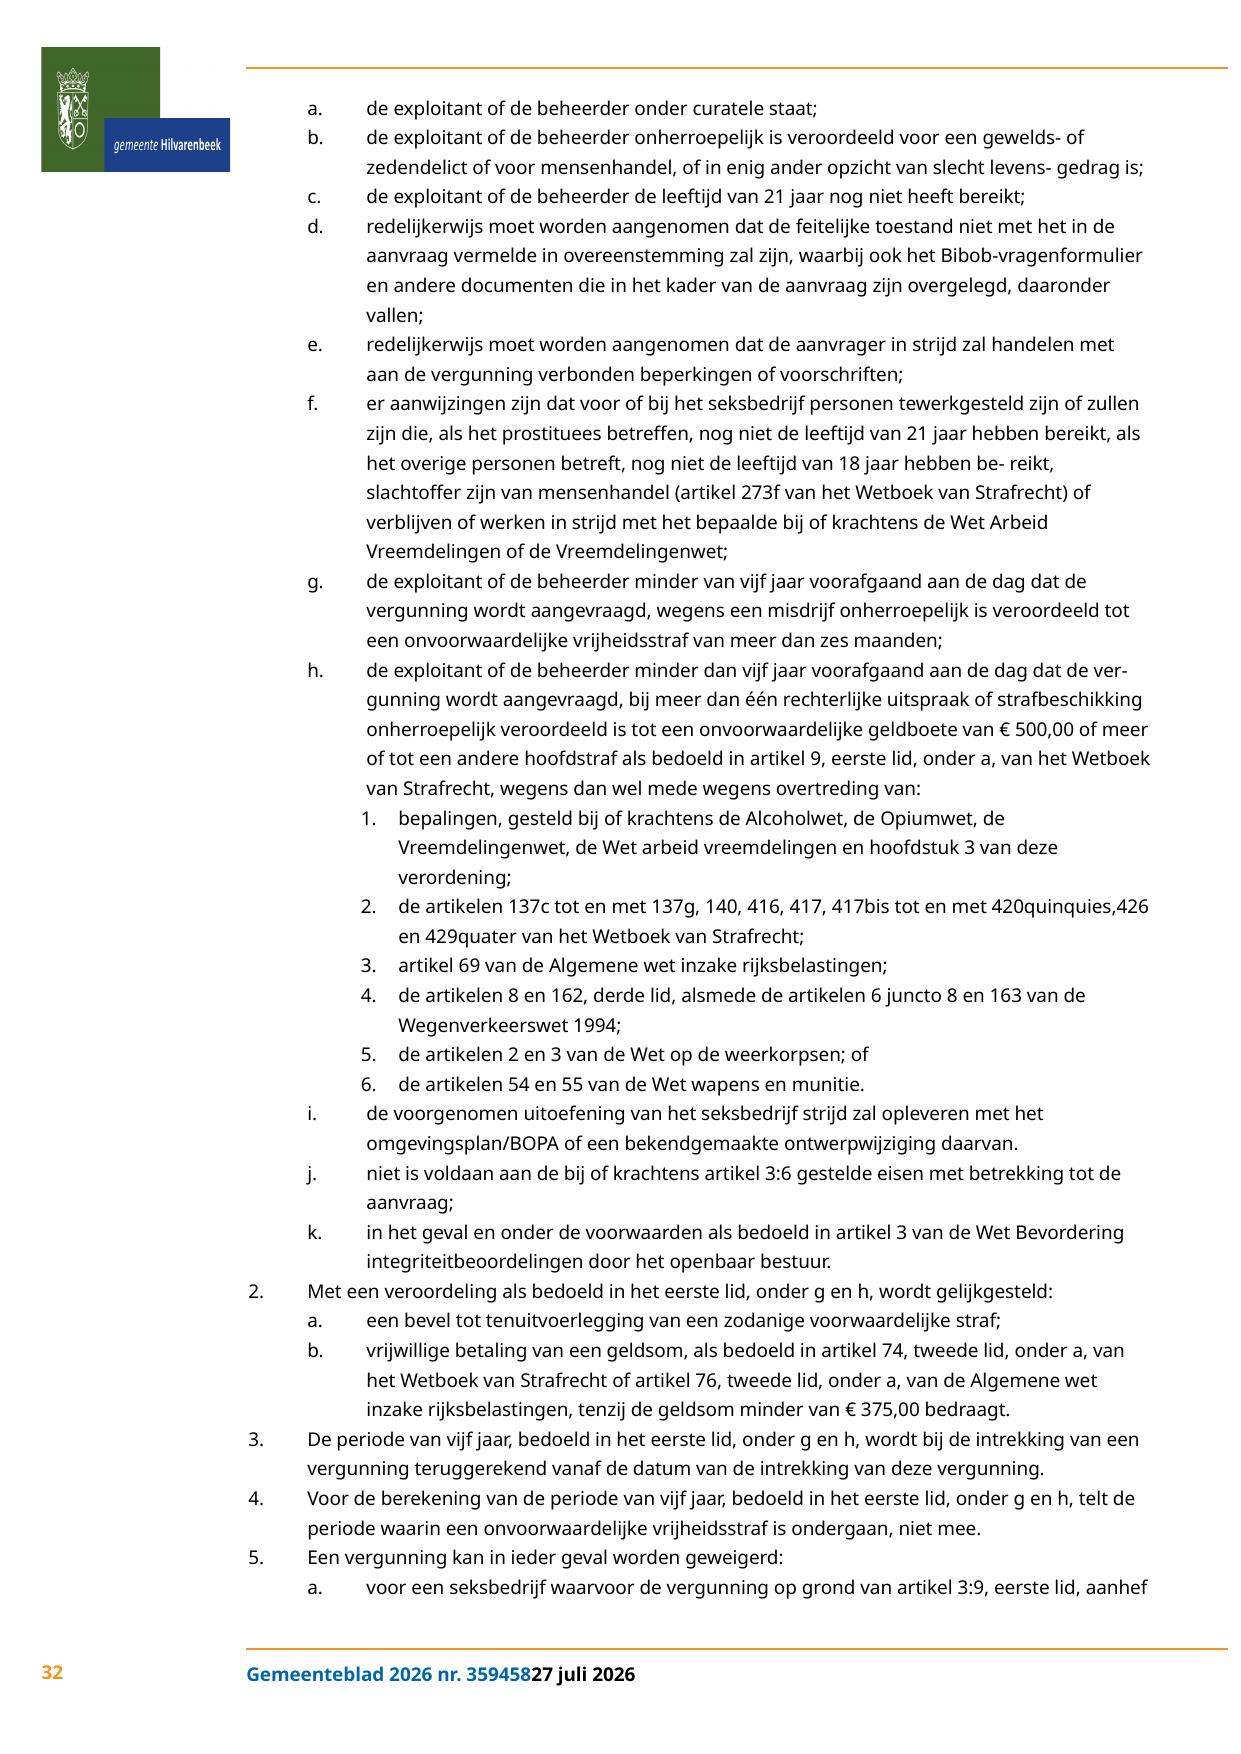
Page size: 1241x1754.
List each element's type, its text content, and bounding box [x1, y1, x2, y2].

list niet is voldaan aan de bij of krachtens artikel 3:6 gestelde eisen met betrekking tot de aanvraag; [307, 1160, 1152, 1215]
picture [41, 47, 231, 172]
list Met een veroordeling als bedoeld in het eerste lid, onder g en h, wordt gelijkgesteld: [248, 1278, 1152, 1304]
list Voor de berekening van de periode van vijf jaar, bedoeld in het eerste lid, onder g en h, telt de periode waarin een onvoorwaardelijke vrijheidsstraf is ondergaan, niet mee. [248, 1485, 1152, 1541]
list redelijkerwijs moet worden aangenomen dat de aanvrager in strijd zal handelen met aan de vergunning verbonden beperkingen of voorschriften; [307, 331, 1152, 387]
list in het geval en onder de voorwaarden als bedoeld in artikel 3 van de Wet Bevordering integriteitbeoordelingen door het openbaar bestuur. [307, 1219, 1152, 1274]
list de exploitant of de beheerder onherroepelijk is veroordeeld voor een gewelds- of zedendelict of voor mensenhandel, of in enig ander opzicht van slecht levens- gedrag is; [307, 124, 1152, 180]
list bepalingen, gesteld bij of krachtens de Alcoholwet, de Opiumwet, de Vreemdelingenwet, de Wet arbeid vreemdelingen en hoofdstuk 3 van deze verordening; [361, 805, 1152, 890]
list Een vergunning kan in ieder geval worden geweigerd: [248, 1544, 1152, 1570]
list redelijkerwijs moet worden aangenomen dat de feitelijke toestand niet met het in de aanvraag vermelde in overeenstemming zal zijn, waarbij ook het Bibob-vragenformulier en andere documenten die in het kader van de aanvraag zijn overgelegd, daaronder vallen; [307, 213, 1152, 328]
list artikel 69 van de Algemene wet inzake rijksbelastingen; [361, 953, 1152, 978]
list de artikelen 2 en 3 van de Wet op de weerkorpsen; of [361, 1041, 1152, 1067]
list de exploitant of de beheerder minder van vijf jaar voorafgaand aan de dag dat de vergunning wordt aangevraagd, wegens een misdrijf onherroepelijk is veroordeeld tot een onvoorwaardelijke vrijheidsstraf van meer dan zes maanden; [307, 568, 1152, 653]
list de exploitant of de beheerder minder dan vijf jaar voorafgaand aan de dag dat de ver- gunning wordt aangevraagd, bij meer dan één rechterlijke uitspraak of strafbeschikking onherroepelijk veroordeeld is tot een onvoorwaardelijke geldboete van € 500,00 of meer of tot een andere hoofdstraf als bedoeld in artikel 9, eerste lid, onder a, van het Wetboek van Strafrecht, wegens dan wel mede wegens overtreding van: [307, 657, 1152, 801]
list de exploitant of de beheerder onder curatele staat; [307, 95, 1152, 121]
list de artikelen 137c tot en met 137g, 140, 416, 417, 417bis tot en met 420quinquies,426 en 429quater van het Wetboek van Strafrecht; [361, 893, 1152, 949]
list de exploitant of de beheerder de leeftijd van 21 jaar nog niet heeft bereikt; [307, 183, 1152, 209]
list er aanwijzingen zijn dat voor of bij het seksbedrijf personen tewerkgesteld zijn of zullen zijn die, als het prostituees betreffen, nog niet de leeftijd van 21 jaar hebben bereikt, als het overige personen betreft, nog niet de leeftijd van 18 jaar hebben be- reikt, slachtoffer zijn van mensenhandel (artikel 273f van het Wetboek van Strafrecht) of verblijven of werken in strijd met het bepaalde bij of krachtens de Wet Arbeid Vreemdelingen of de Vreemdelingenwet; [307, 391, 1152, 564]
list de voorgenomen uitoefening van het seksbedrijf strijd zal opleveren met het omgevingsplan/BOPA of een bekendgemaakte ontwerpwijziging daarvan. [307, 1101, 1152, 1156]
list een bevel tot tenuitvoerlegging van een zodanige voorwaardelijke straf; [307, 1308, 1152, 1333]
list vrijwillige betaling van een geldsom, als bedoeld in artikel 74, tweede lid, onder a, van het Wetboek van Strafrecht of artikel 76, tweede lid, onder a, van de Algemene wet inzake rijksbelastingen, tenzij de geldsom minder van € 375,00 bedraagt. [307, 1337, 1152, 1422]
list De periode van vijf jaar, bedoeld in het eerste lid, onder g en h, wordt bij de intrekking van een vergunning teruggerekend vanaf de datum van de intrekking van deze vergunning. [248, 1426, 1152, 1481]
list de artikelen 54 en 55 van de Wet wapens en munitie. [361, 1071, 1152, 1097]
list de artikelen 8 en 162, derde lid, alsmede de artikelen 6 juncto 8 en 163 van de Wegenverkeerswet 1994; [361, 982, 1152, 1038]
list voor een seksbedrijf waarvoor de vergunning op grond van artikel 3:9, eerste lid, aanhef [307, 1574, 1152, 1600]
